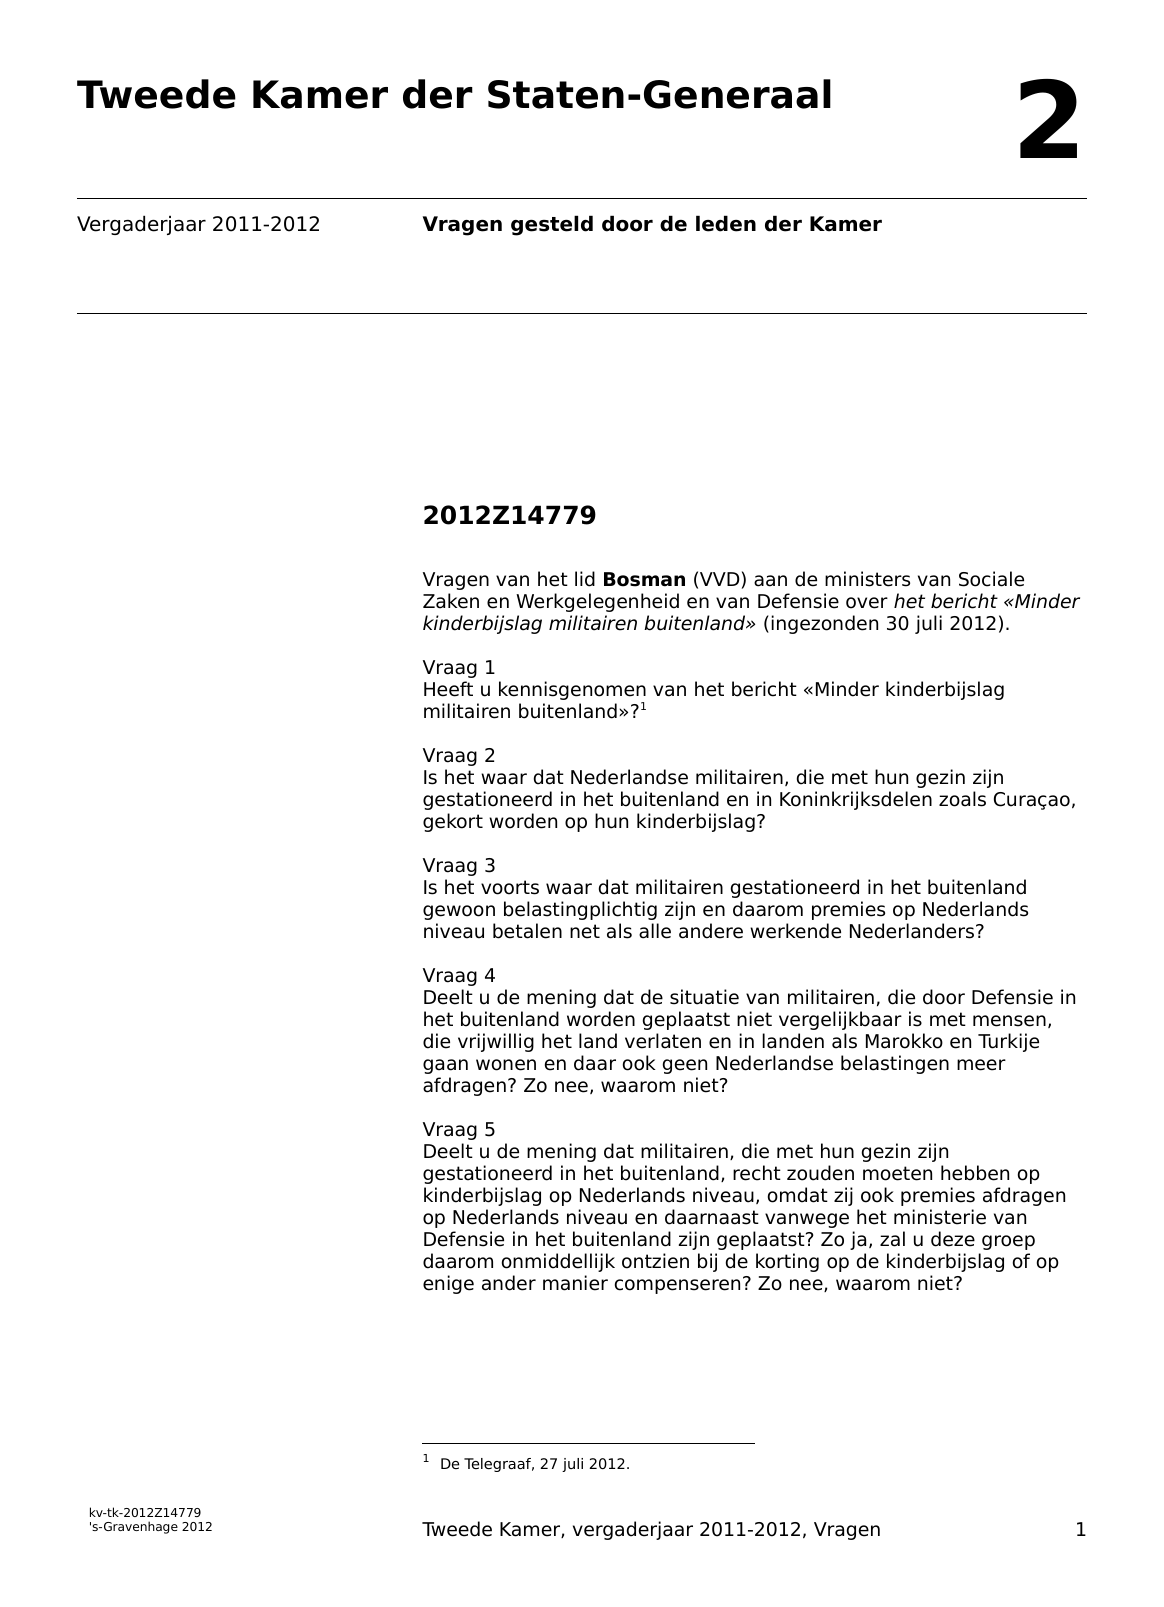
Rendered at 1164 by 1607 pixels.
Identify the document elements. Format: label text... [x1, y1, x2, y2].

text Heeft u kennisgenomen van het bericht «Minder kinderbijslag militairen buitenland»? [422, 679, 1087, 723]
text De Telegraaf, 27 juli 2012. [422, 1452, 1087, 1474]
text Vraag 1 [422, 657, 1087, 679]
text Vraag 5 [422, 1119, 1087, 1141]
text Vraag 2 [422, 745, 1087, 767]
text Vraag 4 [422, 965, 1087, 987]
text Deelt u de mening dat militairen, die met hun gezin zijn gestationeerd in het buitenland, recht zouden moeten hebben op kinderbijslag op Nederlands niveau, omdat zij ook premies afdragen op Nederlands niveau en daarnaast vanwege het ministerie van Defensie in het buitenland zijn geplaatst? Zo ja, zal u deze groep daarom onmiddellijk ontzien bij de korting op de kinderbijslag of op enige ander manier compenseren? Zo nee, waarom niet? [422, 1141, 1087, 1295]
text Is het voorts waar dat militairen gestationeerd in het buitenland gewoon belastingplichtig zijn en daarom premies op Nederlands niveau betalen net als alle andere werkende Nederlanders? [422, 877, 1087, 943]
text 's-Gravenhage 2012 [88, 1520, 323, 1534]
text kv-tk-2012Z14779 [88, 1506, 323, 1520]
text Is het waar dat Nederlandse militairen, die met hun gezin zijn gestationeerd in het buitenland en in Koninkrijksdelen zoals Curaçao, gekort worden op hun kinderbijslag? [422, 767, 1087, 833]
table_cell Vergaderjaar 2011-2012 [77, 199, 422, 313]
text 2012Z14779 [422, 501, 1087, 531]
text Deelt u de mening dat de situatie van militairen, die door Defensie in het buitenland worden geplaatst niet vergelijkbaar is met mensen, die vrijwillig het land verlaten en in landen als Marokko en Turkije gaan wonen en daar ook geen Nederlandse belastingen meer afdragen? Zo nee, waarom niet? [422, 987, 1087, 1097]
text Vragen van het lid Bosman (VVD) aan de ministers van Sociale Zaken en Werkgelegenheid en van Defensie over het bericht «Minder kinderbijslag militairen buitenland» (ingezonden 30 juli 2012). [422, 569, 1087, 635]
table_header 2 [886, 59, 1087, 198]
text Vraag 3 [422, 855, 1087, 877]
table_header Tweede Kamer der Staten-Generaal [77, 59, 886, 198]
table_cell Vragen gesteld door de leden der Kamer [422, 199, 1087, 313]
